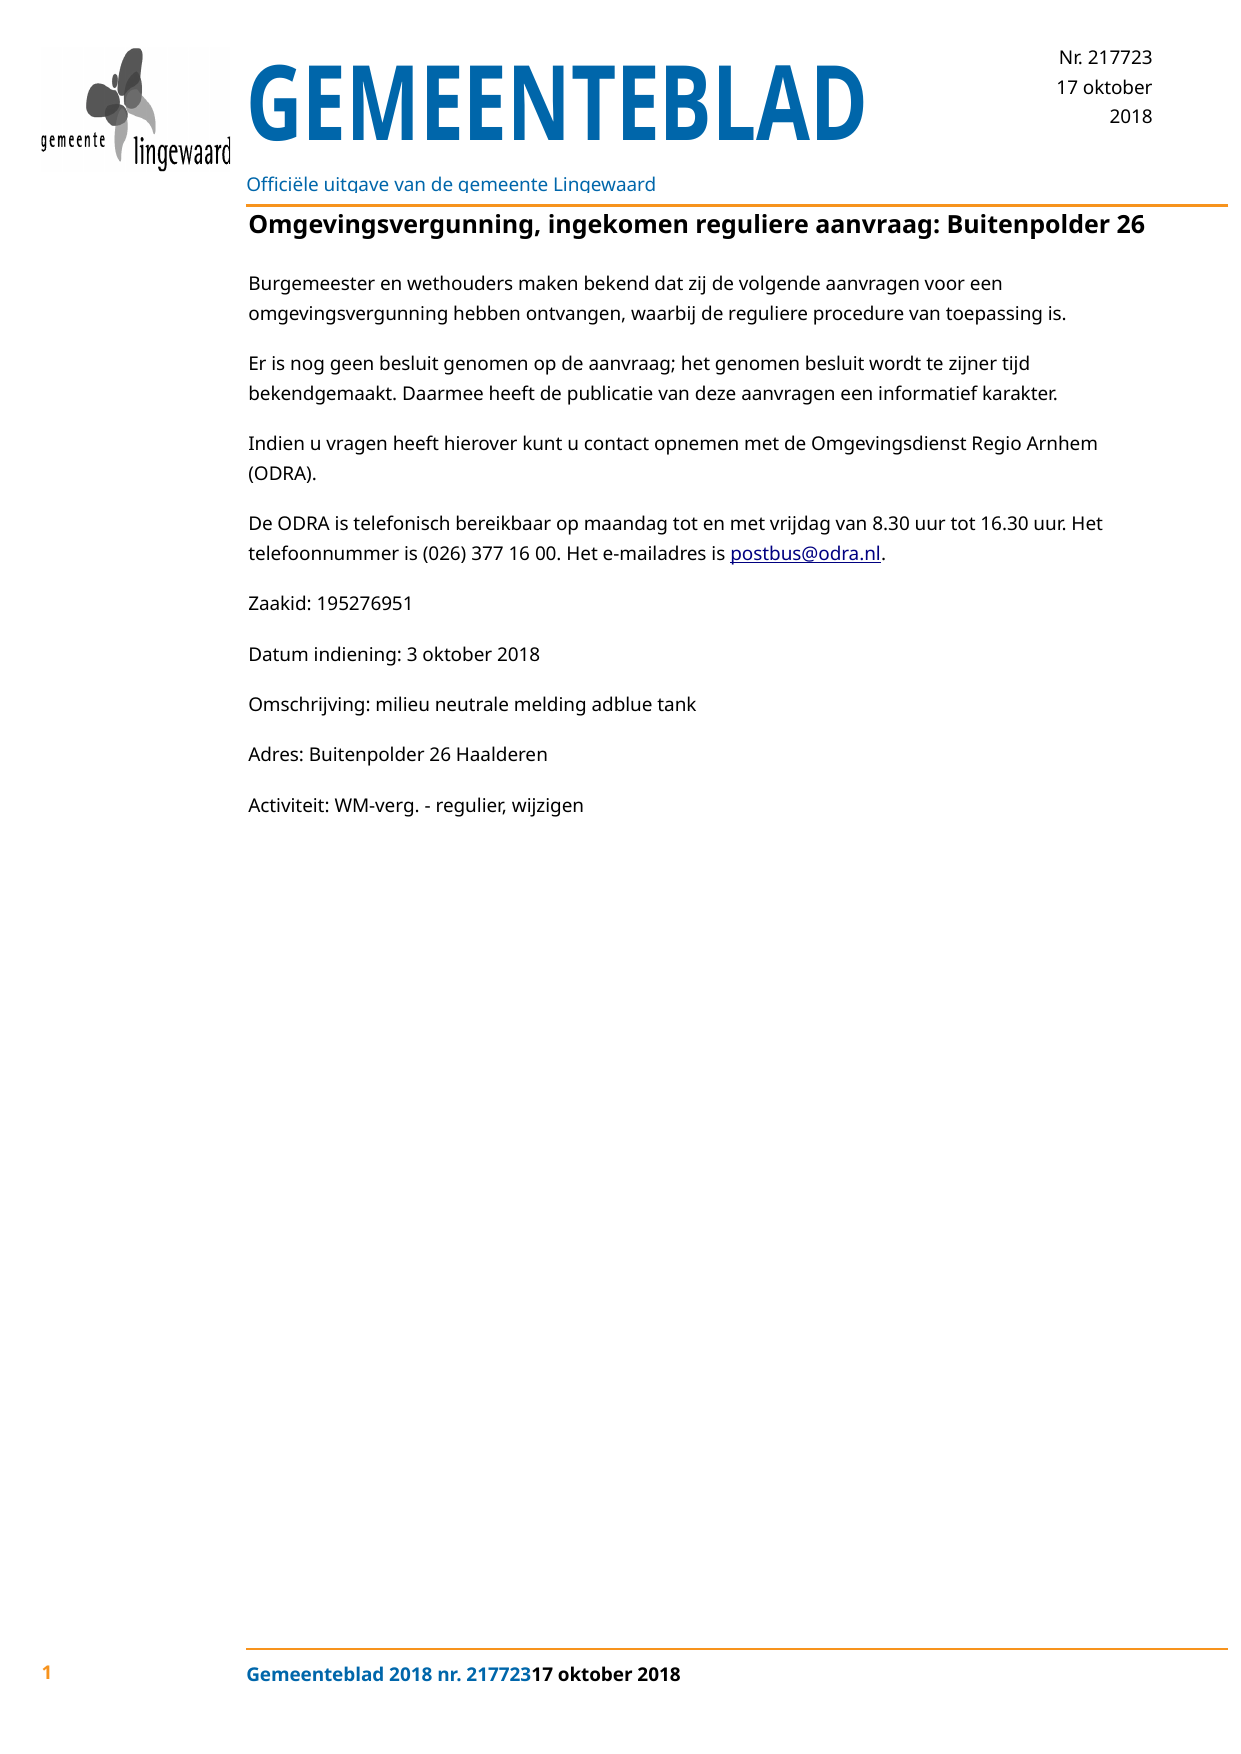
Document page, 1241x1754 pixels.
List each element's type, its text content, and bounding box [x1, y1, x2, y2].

text Zaakid: 195276951 [248, 590, 1152, 616]
text Datum indiening: 3 oktober 2018 [248, 641, 1152, 666]
text Activiteit: WM-verg. - regulier, wijzigen [248, 792, 1152, 818]
text Indien u vragen heeft hierover kunt u contact opnemen met de Omgevingsdienst Regio Arnhem (ODRA). [248, 430, 1152, 486]
text Adres: Buitenpolder 26 Haalderen [248, 742, 1152, 767]
text Omschrijving: milieu neutrale melding adblue tank [248, 691, 1152, 717]
text Omgevingsvergunning, ingekomen reguliere aanvraag: Buitenpolder 26 [248, 207, 1152, 241]
picture [41, 47, 231, 172]
text Burgemeester en wethouders maken bekend dat zij de volgende aanvragen voor een omgevingsvergunning hebben ontvangen, waarbij de reguliere procedure van toepassing is. [248, 270, 1152, 326]
text De ODRA is telefonisch bereikbaar op maandag tot en met vrijdag van 8.30 uur tot 16.30 uur. Het telefoonnummer is (026) 377 16 00. Het e-mailadres is postbus@odra.nl. [248, 510, 1152, 566]
text Er is nog geen besluit genomen op de aanvraag; het genomen besluit wordt te zijner tijd bekendgemaakt. Daarmee heeft de publicatie van deze aanvragen een informatief karakter. [248, 350, 1152, 406]
